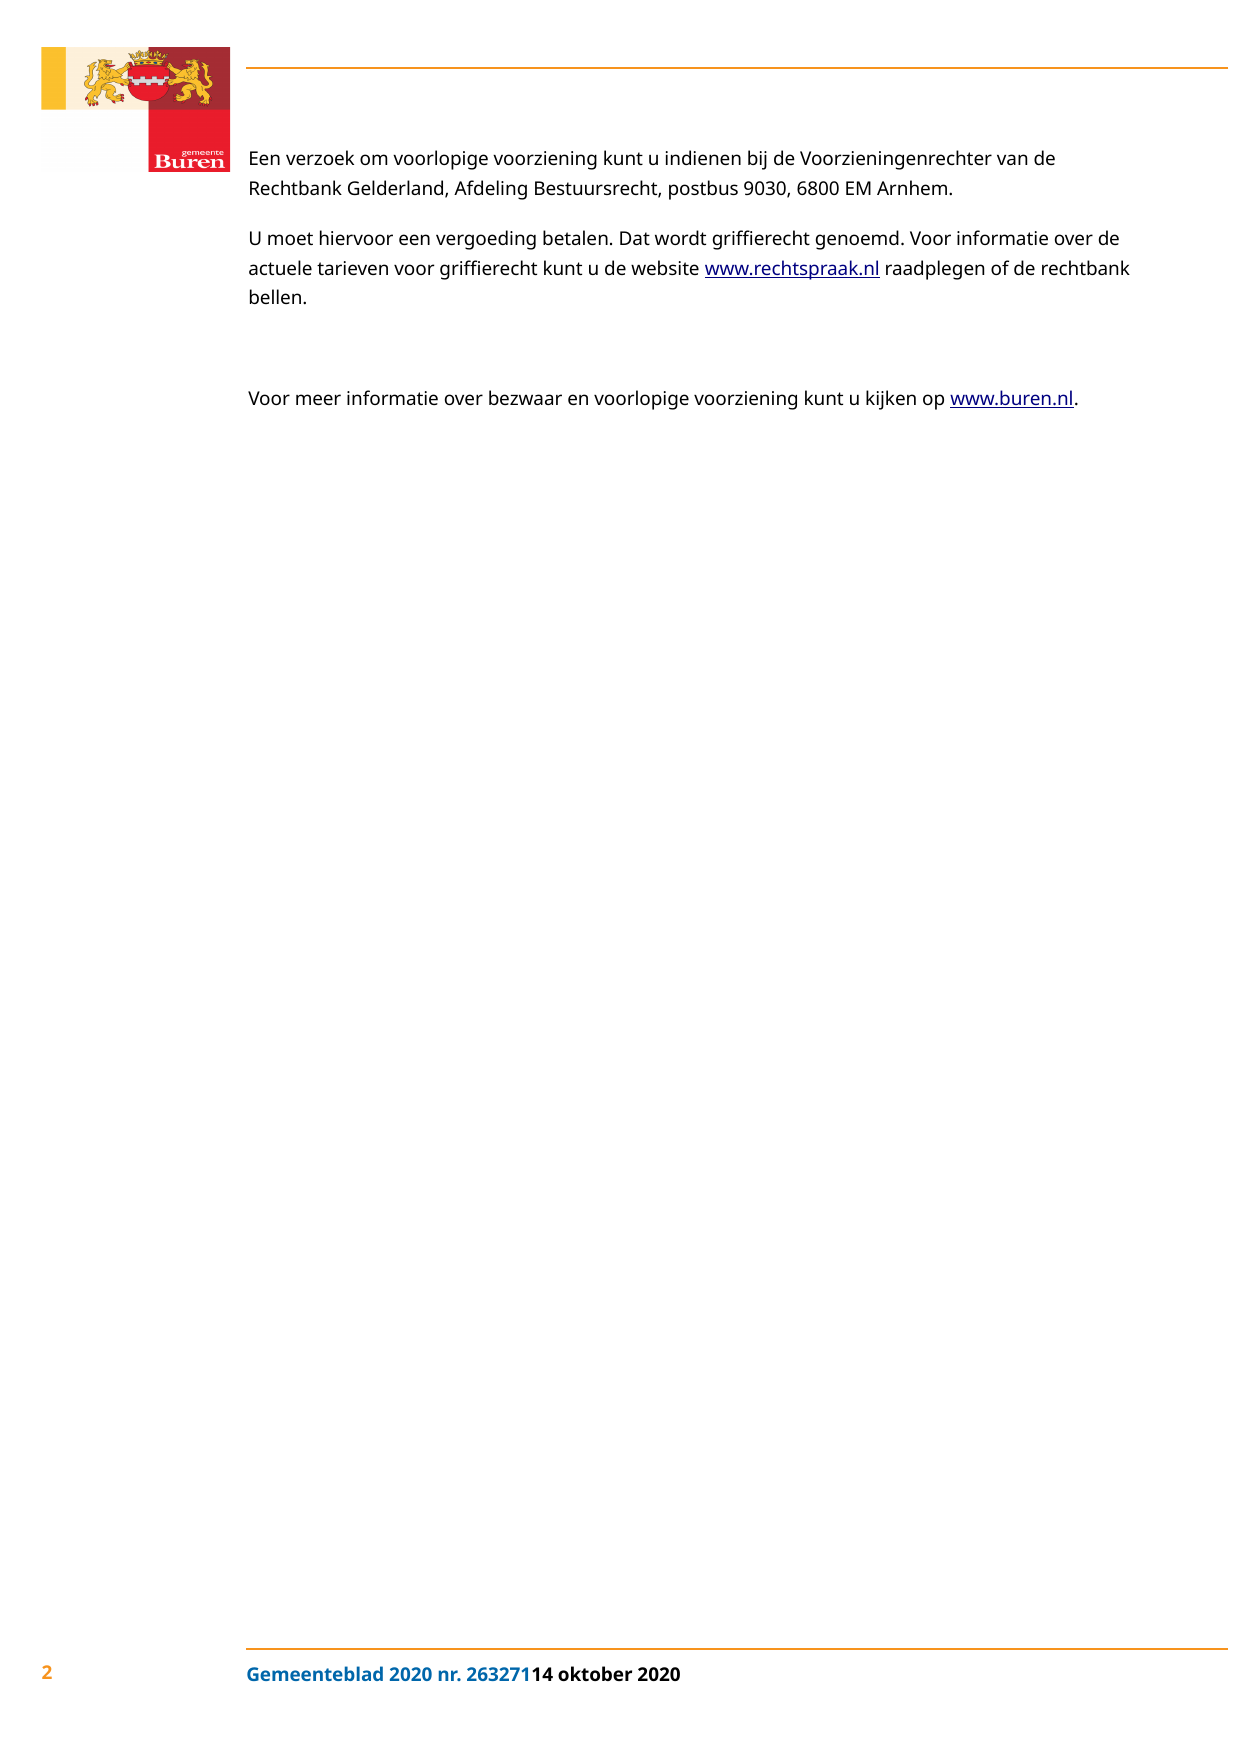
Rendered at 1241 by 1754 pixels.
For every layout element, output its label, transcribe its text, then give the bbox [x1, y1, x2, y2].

text Voor meer informatie over bezwaar en voorlopige voorziening kunt u kijken op www.buren.nl. [248, 385, 1152, 411]
text U moet hiervoor een vergoeding betalen. Dat wordt griffierecht genoemd. Voor informatie over de actuele tarieven voor griffierecht kunt u de website www.rechtspraak.nl raadplegen of de rechtbank bellen. [248, 225, 1152, 310]
text Een verzoek om voorlopige voorziening kunt u indienen bij de Voorzieningenrechter van de Rechtbank Gelderland, Afdeling Bestuursrecht, postbus 9030, 6800 EM Arnhem. [248, 145, 1152, 201]
picture [41, 47, 231, 172]
